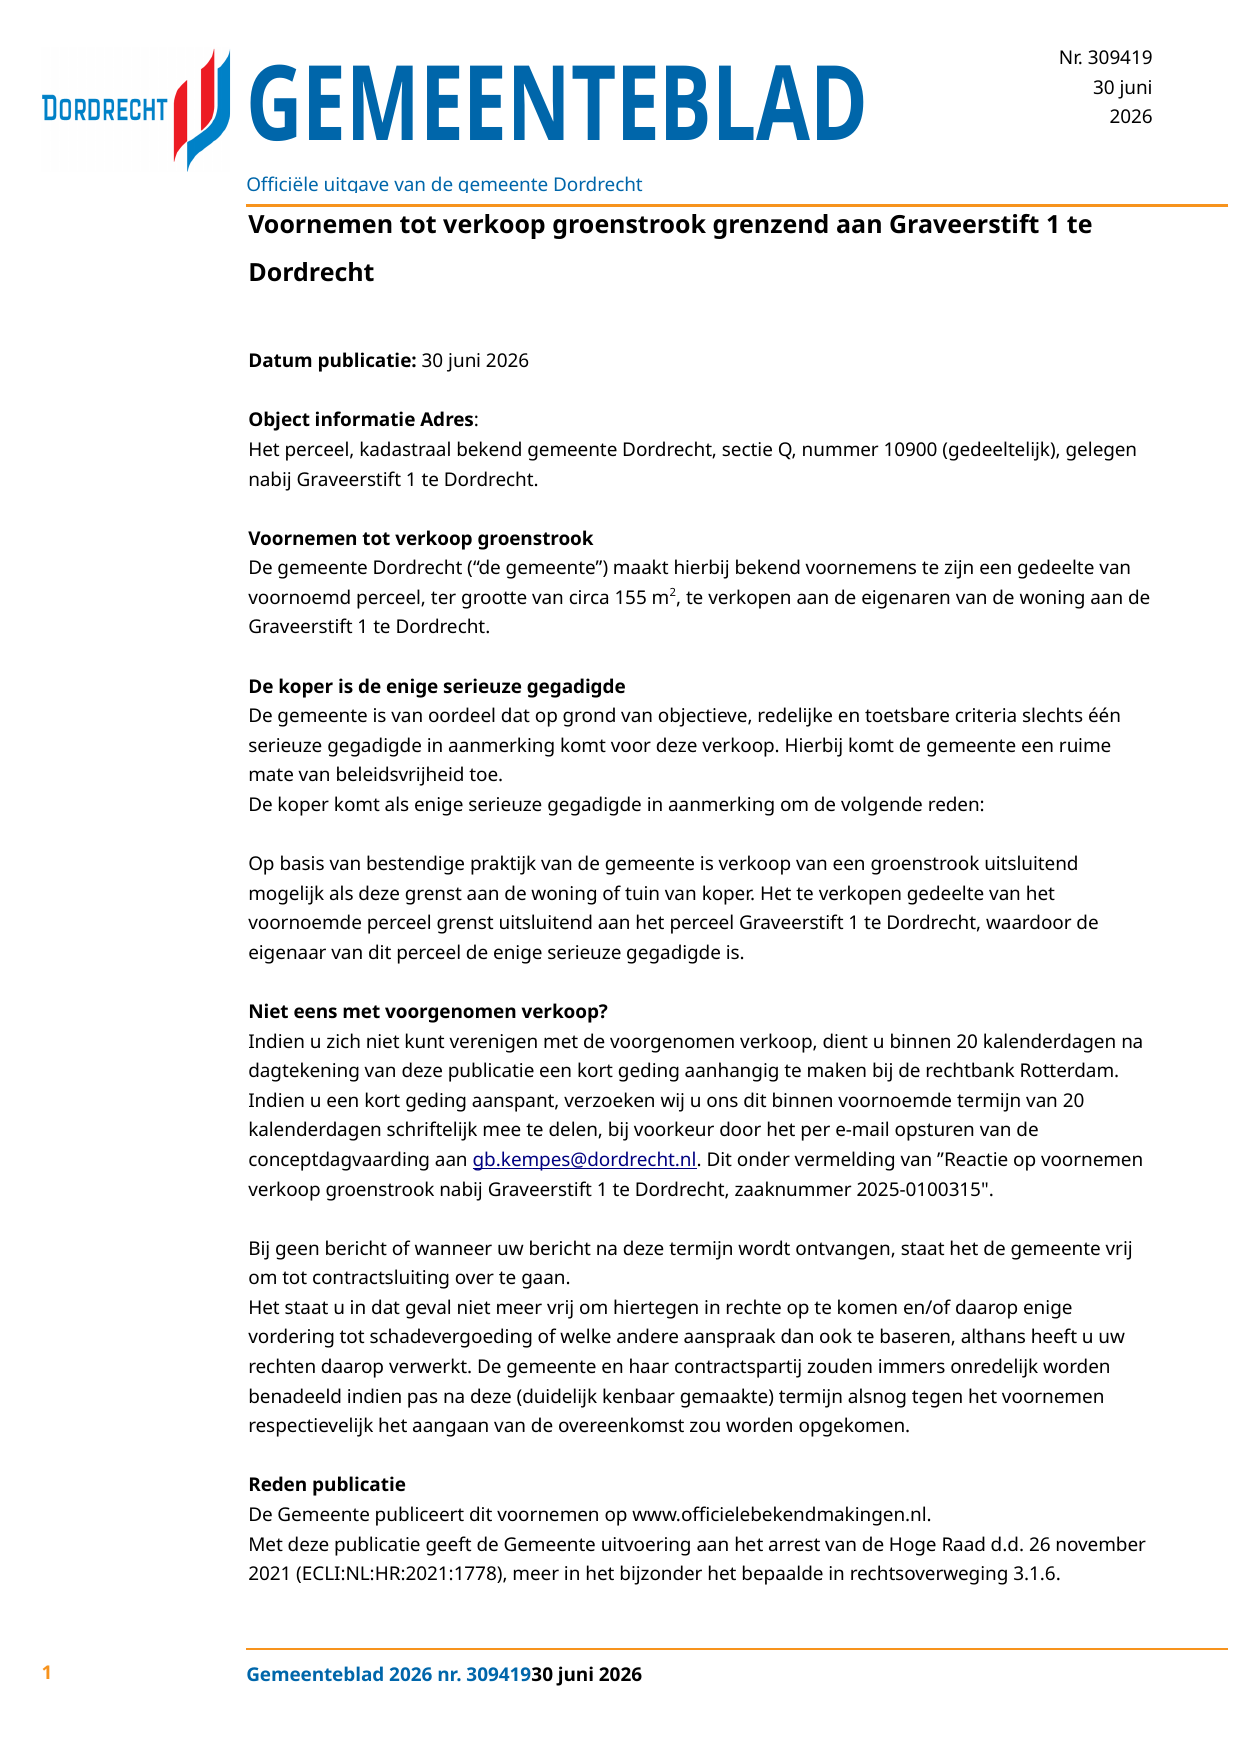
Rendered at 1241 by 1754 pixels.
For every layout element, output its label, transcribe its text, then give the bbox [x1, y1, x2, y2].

text Het perceel, kadastraal bekend gemeente Dordrecht, sectie Q, nummer 10900 (gedeeltelijk), gelegen nabij Graveerstift 1 te Dordrecht. [248, 436, 1152, 492]
text De gemeente Dordrecht (“de gemeente”) maakt hierbij bekend voornemens te zijn een gedeelte van voornoemd perceel, ter grootte van circa 155 m2, te verkopen aan de eigenaren van de woning aan de Graveerstift 1 te Dordrecht. [248, 554, 1152, 639]
text Voornemen tot verkoop groenstrook [248, 525, 1152, 551]
text De koper komt als enige serieuze gegadigde in aanmerking om de volgende reden: [248, 791, 1152, 817]
text Bij geen bericht of wanneer uw bericht na deze termijn wordt ontvangen, staat het de gemeente vrij om tot contractsluiting over te gaan. [248, 1235, 1152, 1290]
text Met deze publicatie geeft de Gemeente uitvoering aan het arrest van de Hoge Raad d.d. 26 november 2021 (ECLI:NL:HR:2021:1778), meer in het bijzonder het bepaalde in rechtsoverweging 3.1.6. [248, 1531, 1152, 1586]
text De gemeente is van oordeel dat op grond van objectieve, redelijke en toetsbare criteria slechts één serieuze gegadigde in aanmerking komt voor deze verkoop. Hierbij komt de gemeente een ruime mate van beleidsvrijheid toe. [248, 702, 1152, 787]
text Op basis van bestendige praktijk van de gemeente is verkoop van een groenstrook uitsluitend mogelijk als deze grenst aan de woning of tuin van koper. Het te verkopen gedeelte van het voornoemde perceel grenst uitsluitend aan het perceel Graveerstift 1 te Dordrecht, waardoor de eigenaar van dit perceel de enige serieuze gegadigde is. [248, 850, 1152, 965]
text Reden publicatie [248, 1472, 1152, 1497]
text De Gemeente publiceert dit voornemen op www.officielebekendmakingen.nl. [248, 1501, 1152, 1527]
text Voornemen tot verkoop groenstrook grenzend aan Graveerstift 1 te Dordrecht [248, 207, 1152, 288]
text Niet eens met voorgenomen verkoop? [248, 998, 1152, 1024]
text Datum publicatie: 30 juni 2026 [248, 347, 1152, 373]
text Het staat u in dat geval niet meer vrij om hiertegen in rechte op te komen en/of daarop enige vordering tot schadevergoeding of welke andere aanspraak dan ook te baseren, althans heeft u uw rechten daarop verwerkt. De gemeente en haar contractspartij zouden immers onredelijk worden benadeeld indien pas na deze (duidelijk kenbaar gemaakte) termijn alsnog tegen het voornemen respectievelijk het aangaan van de overeenkomst zou worden opgekomen. [248, 1294, 1152, 1438]
text Indien u zich niet kunt verenigen met de voorgenomen verkoop, dient u binnen 20 kalenderdagen na dagtekening van deze publicatie een kort geding aanhangig te maken bij de rechtbank Rotterdam. Indien u een kort geding aanspant, verzoeken wij u ons dit binnen voornoemde termijn van 20 kalenderdagen schriftelijk mee te delen, bij voorkeur door het per e-mail opsturen van de conceptdagvaarding aan gb.kempes@dordrecht.nl. Dit onder vermelding van ”Reactie op voornemen verkoop groenstrook nabij Graveerstift 1 te Dordrecht, zaaknummer 2025-0100315". [248, 1028, 1152, 1202]
picture [41, 47, 231, 172]
text Object informatie Adres: [248, 407, 1152, 432]
text De koper is de enige serieuze gegadigde [248, 673, 1152, 699]
